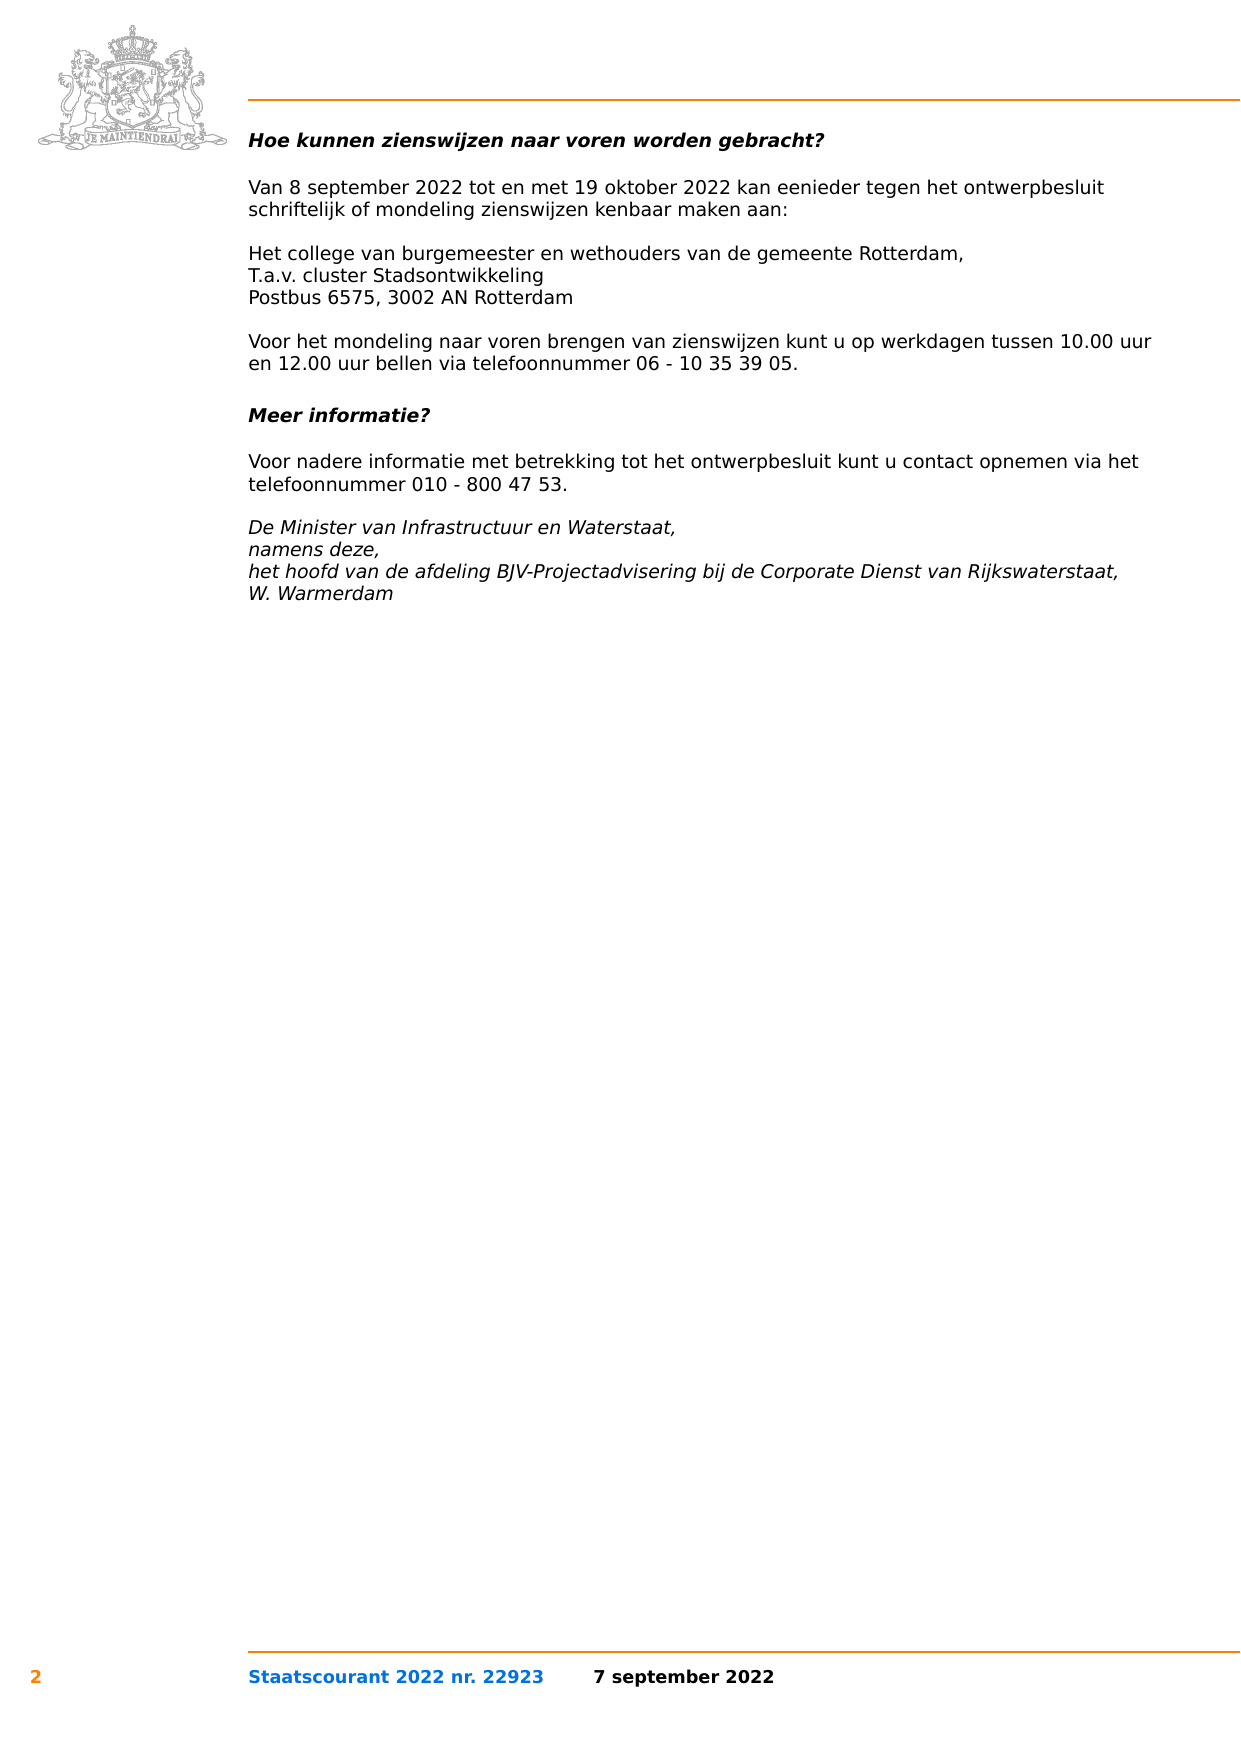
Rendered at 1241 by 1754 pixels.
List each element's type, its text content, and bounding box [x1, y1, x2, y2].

text T.a.v. cluster Stadsontwikkeling [248, 265, 1163, 287]
text Van 8 september 2022 tot en met 19 oktober 2022 kan eenieder tegen het ontwerpbesluit schriftelijk of mondeling zienswijzen kenbaar maken aan: [248, 177, 1163, 221]
text Postbus 6575, 3002 AN Rotterdam [248, 287, 1163, 309]
text Voor nadere informatie met betrekking tot het ontwerpbesluit kunt u contact opnemen via het telefoonnummer 010 - 800 47 53. [248, 451, 1163, 495]
text Het college van burgemeester en wethouders van de gemeente Rotterdam, [248, 243, 1163, 265]
text De Minister van Infrastructuur en Waterstaat, namens deze, het hoofd van de afdeling BJV-Projectadvisering bij de Corporate Dienst van Rijkswaterstaat, W. Warmerdam [248, 517, 1163, 605]
subtitle Meer informatie? [248, 404, 1163, 426]
text Voor het mondeling naar voren brengen van zienswijzen kunt u op werkdagen tussen 10.00 uur en 12.00 uur bellen via telefoonnummer 06 - 10 35 39 05. [248, 331, 1163, 374]
picture [38, 25, 227, 150]
subtitle Hoe kunnen zienswijzen naar voren worden gebracht? [248, 130, 1163, 152]
